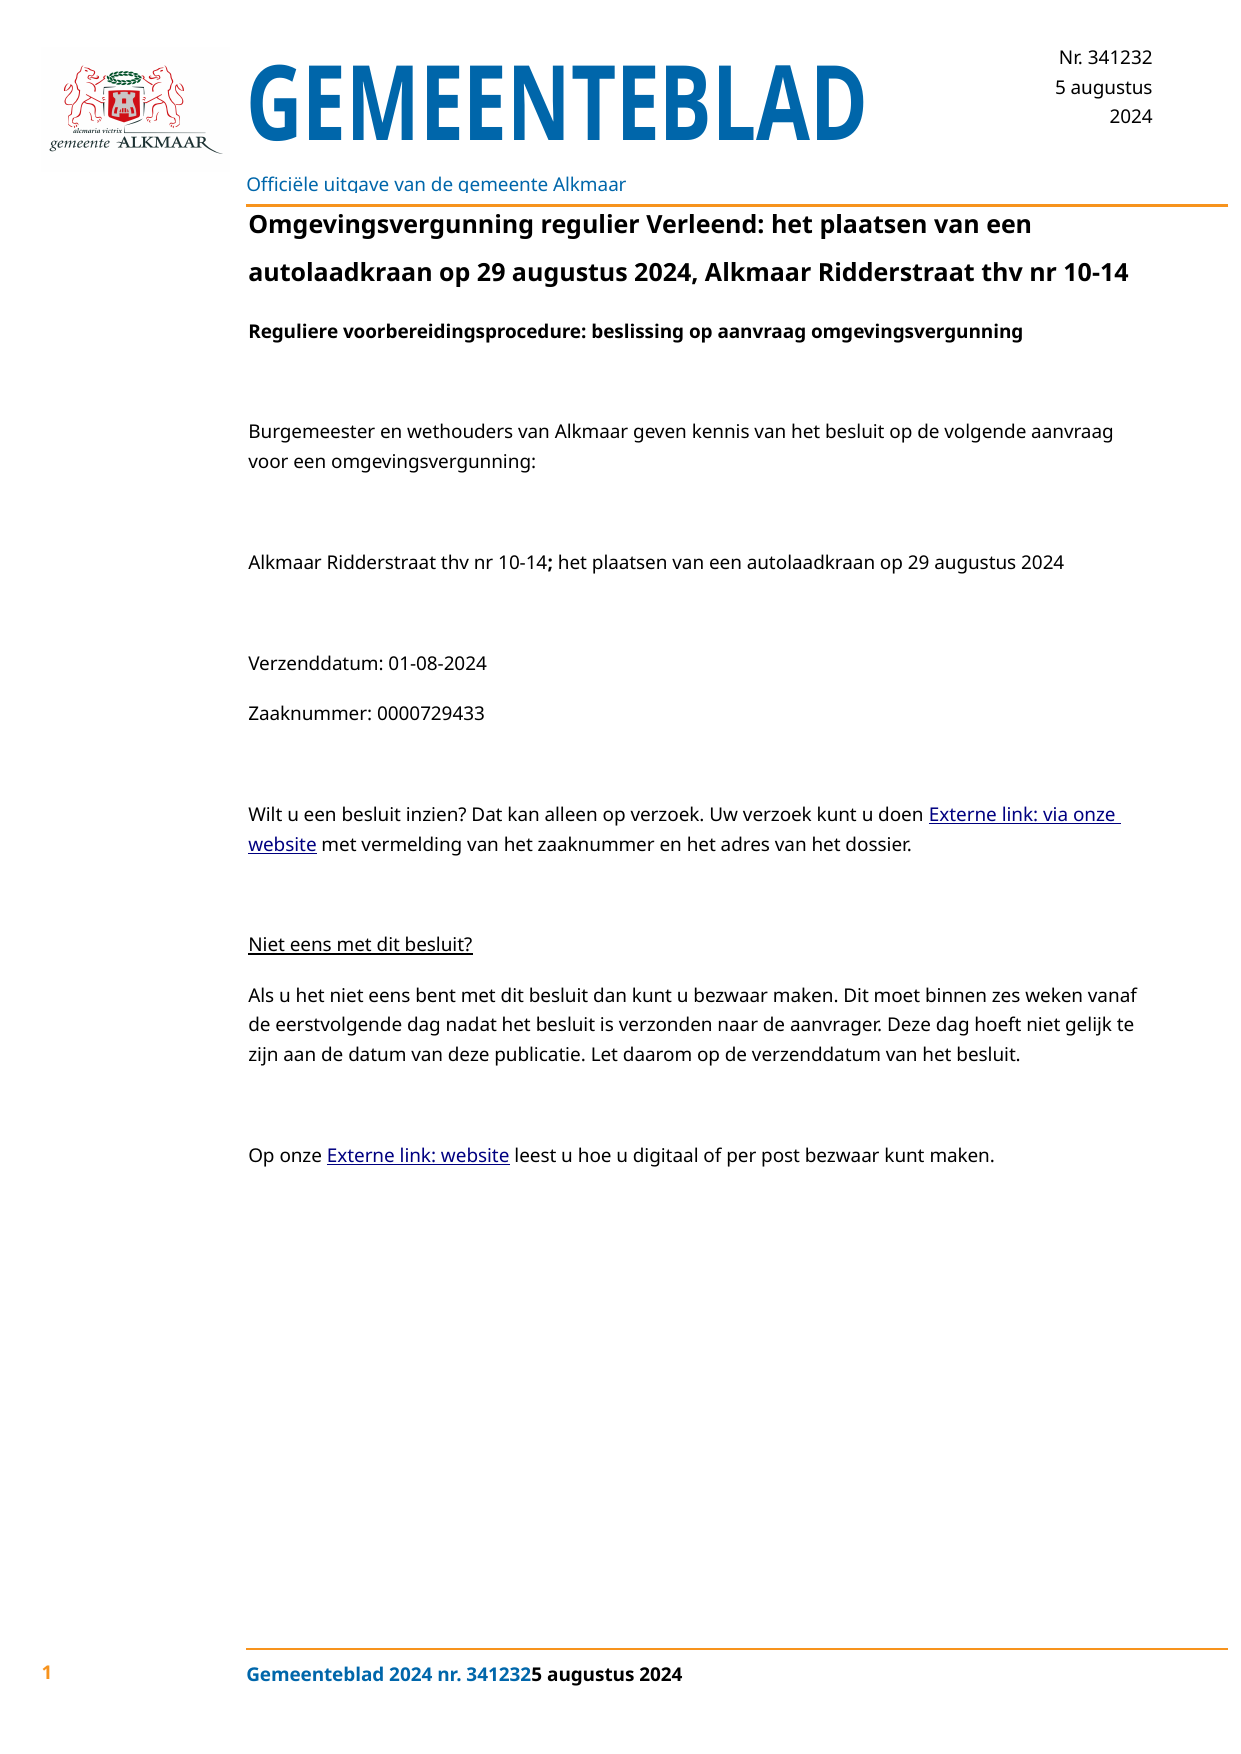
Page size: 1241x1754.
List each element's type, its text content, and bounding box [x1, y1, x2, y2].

text Niet eens met dit besluit? [248, 932, 1152, 957]
text Zaaknummer: 0000729433 [248, 700, 1152, 726]
text Burgemeester en wethouders van Alkmaar geven kennis van het besluit op de volgende aanvraag voor een omgevingsvergunning: [248, 419, 1152, 474]
text Verzenddatum: 01-08-2024 [248, 650, 1152, 676]
text Wilt u een besluit inzien? Dat kan alleen op verzoek. Uw verzoek kunt u doen Externe link: via onze website met vermelding van het zaaknummer en het adres van het dossier. [248, 801, 1152, 857]
text Alkmaar Ridderstraat thv nr 10-14; het plaatsen van een autolaadkraan op 29 augustus 2024 [248, 549, 1152, 575]
text Reguliere voorbereidingsprocedure: beslissing op aanvraag omgevingsvergunning [248, 318, 1152, 344]
text Omgevingsvergunning regulier Verleend: het plaatsen van een autolaadkraan op 29 augustus 2024, Alkmaar Ridderstraat thv nr 10-14 [248, 207, 1152, 288]
text Als u het niet eens bent met dit besluit dan kunt u bezwaar maken. Dit moet binnen zes weken vanaf de eerstvolgende dag nadat het besluit is verzonden naar de aanvrager. Deze dag hoeft niet gelijk te zijn aan de datum van deze publicatie. Let daarom op de verzenddatum van het besluit. [248, 982, 1152, 1067]
text Op onze Externe link: website leest u hoe u digitaal of per post bezwaar kunt maken. [248, 1142, 1152, 1168]
picture [41, 47, 231, 172]
